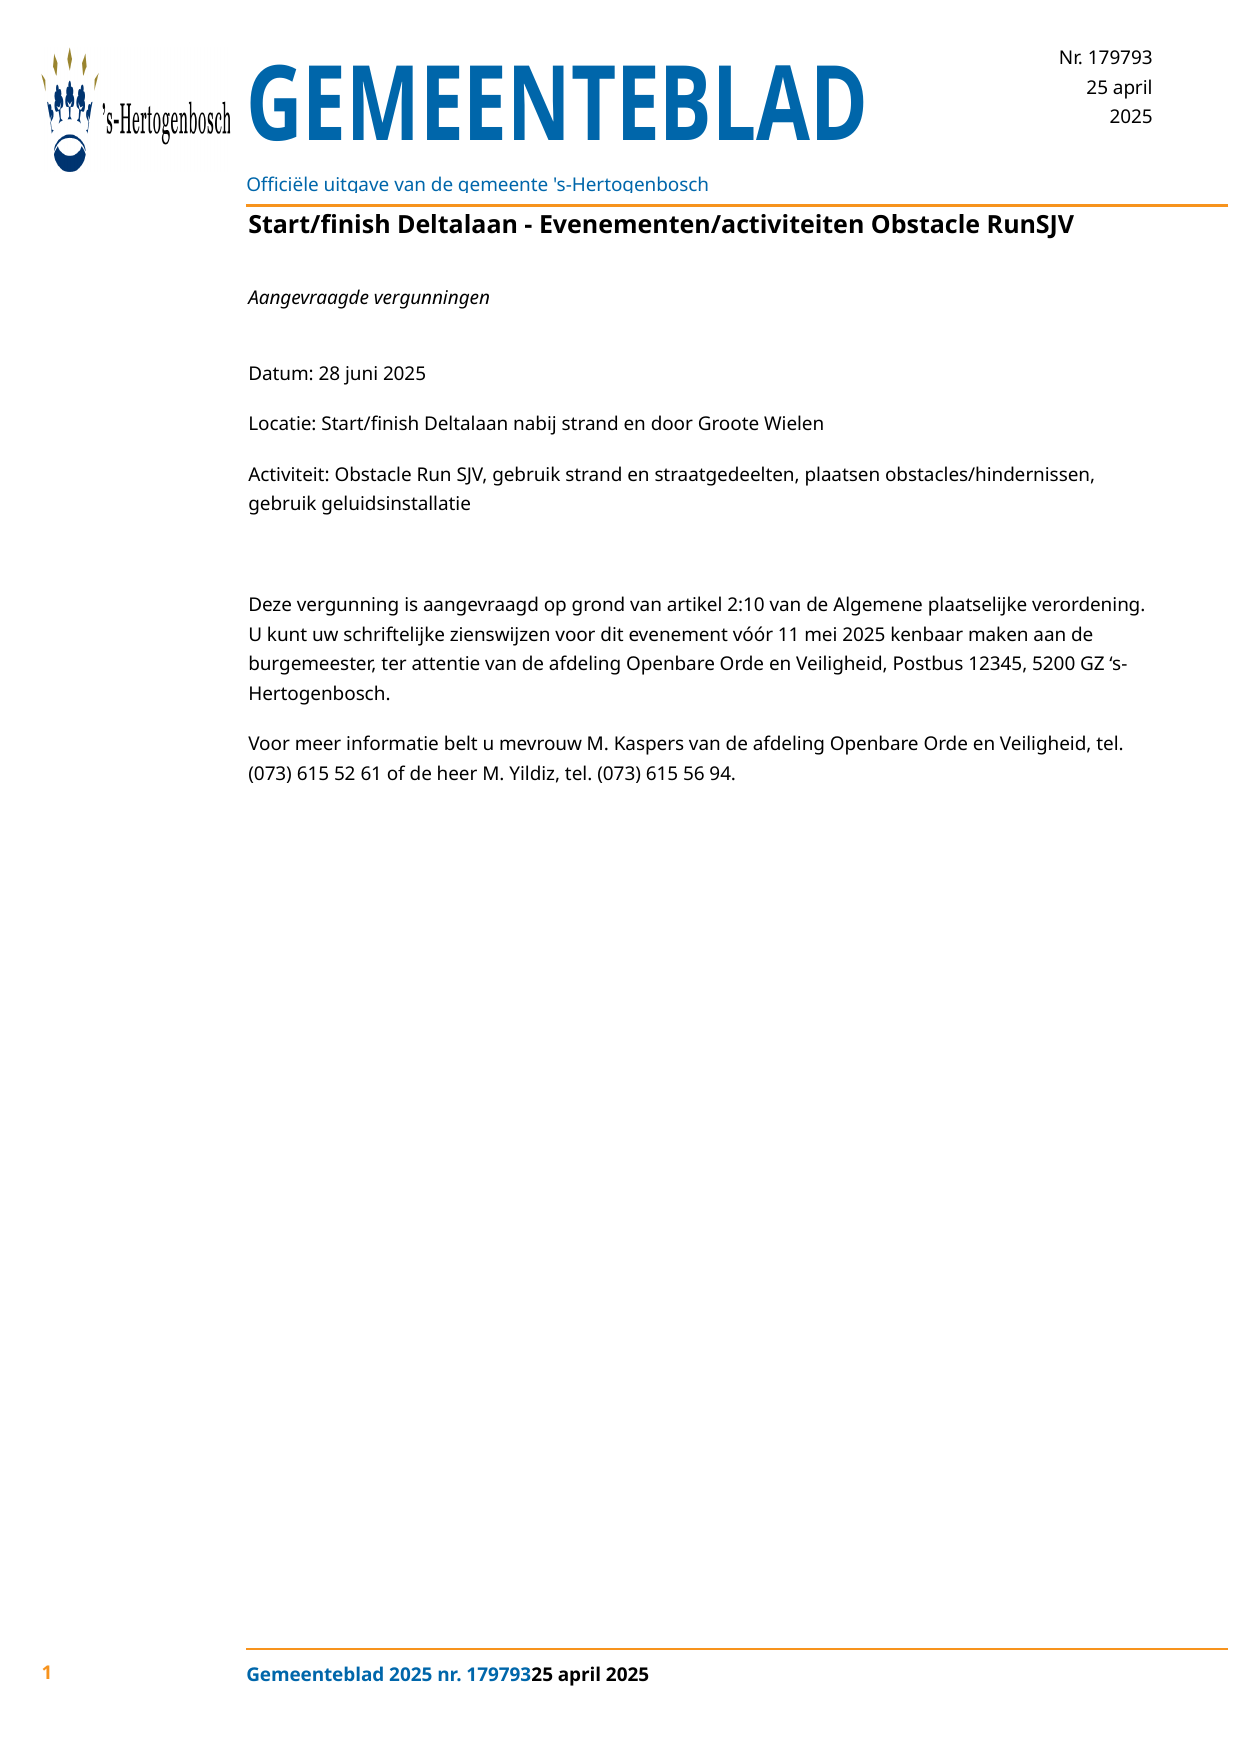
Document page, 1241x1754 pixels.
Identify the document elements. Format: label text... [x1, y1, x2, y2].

text Locatie: Start/finish Deltalaan nabij strand en door Groote Wielen [248, 410, 1152, 436]
text Deze vergunning is aangevraagd op grond van artikel 2:10 van de Algemene plaatselijke verordening. U kunt uw schriftelijke zienswijzen voor dit evenement vóór 11 mei 2025 kenbaar maken aan de burgemeester, ter attentie van de afdeling Openbare Orde en Veiligheid, Postbus 12345, 5200 GZ ‘s-Hertogenbosch. [248, 591, 1152, 706]
text Activiteit: Obstacle Run SJV, gebruik strand en straatgedeelten, plaatsen obstacles/hindernissen, gebruik geluidsinstallatie [248, 461, 1152, 516]
text Aangevraagde vergunningen [248, 284, 1152, 309]
text Voor meer informatie belt u mevrouw M. Kaspers van de afdeling Openbare Orde en Veiligheid, tel. (073) 615 52 61 of de heer M. Yildiz, tel. (073) 615 56 94. [248, 730, 1152, 786]
text Start/finish Deltalaan - Evenementen/activiteiten Obstacle RunSJV [248, 207, 1152, 241]
picture [41, 47, 231, 172]
text Datum: 28 juni 2025 [248, 360, 1152, 386]
